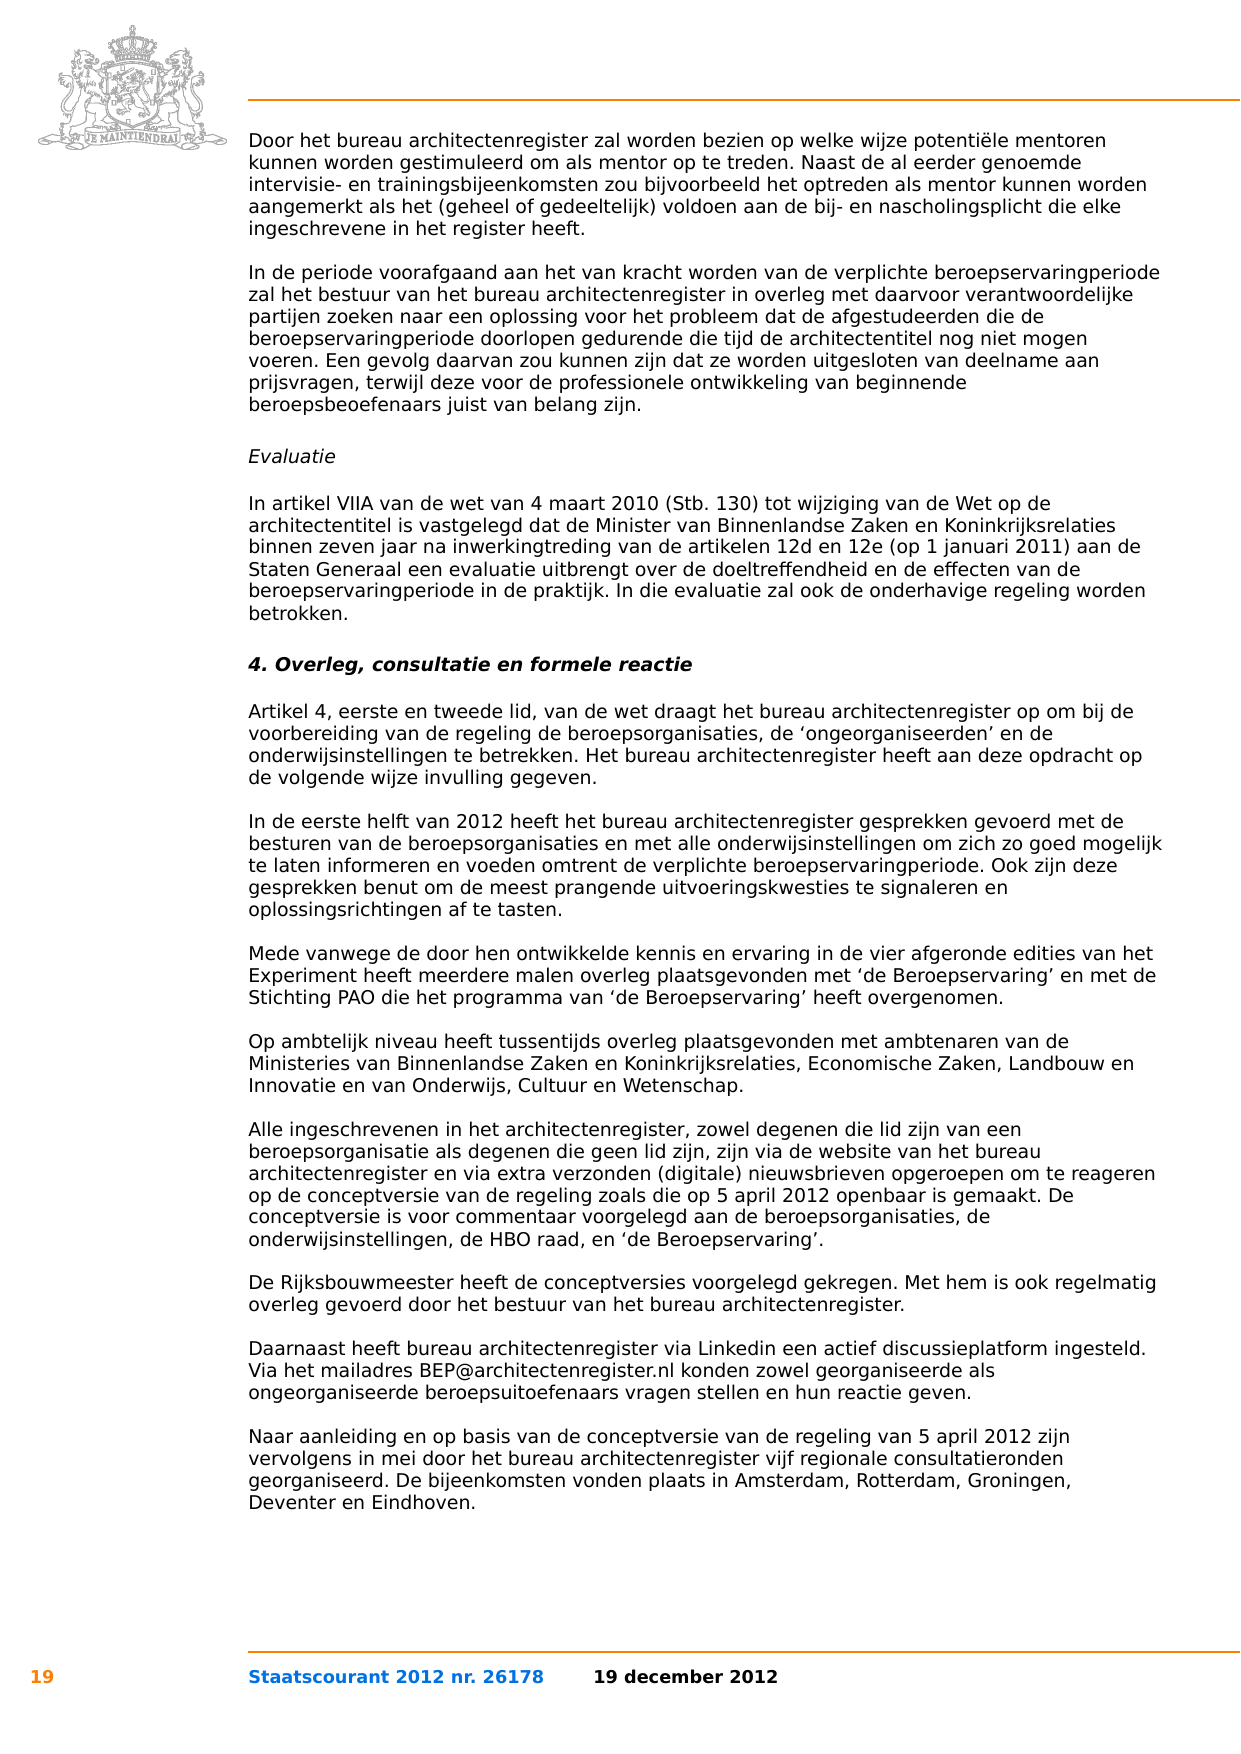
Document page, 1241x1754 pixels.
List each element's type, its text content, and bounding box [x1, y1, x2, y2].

text In de eerste helft van 2012 heeft het bureau architectenregister gesprekken gevoerd met de besturen van de beroepsorganisaties en met alle onderwijsinstellingen om zich zo goed mogelijk te laten informeren en voeden omtrent de verplichte beroepservaringperiode. Ook zijn deze gesprekken benut om de meest prangende uitvoeringskwesties te signaleren en oplossingsrichtingen af te tasten. [248, 811, 1163, 921]
subtitle Evaluatie [248, 446, 1163, 467]
text Artikel 4, eerste en tweede lid, van de wet draagt het bureau architectenregister op om bij de voorbereiding van de regeling de beroepsorganisaties, de ‘ongeorganiseerden’ en de onderwijsinstellingen te betrekken. Het bureau architectenregister heeft aan deze opdracht op de volgende wijze invulling gegeven. [248, 701, 1163, 789]
text Door het bureau architectenregister zal worden bezien op welke wijze potentiële mentoren kunnen worden gestimuleerd om als mentor op te treden. Naast de al eerder genoemde intervisie- en trainingsbijeenkomsten zou bijvoorbeeld het optreden als mentor kunnen worden aangemerkt als het (geheel of gedeeltelijk) voldoen aan de bij- en nascholingsplicht die elke ingeschrevene in het register heeft. [248, 130, 1163, 240]
text Mede vanwege de door hen ontwikkelde kennis en ervaring in de vier afgeronde edities van het Experiment heeft meerdere malen overleg plaatsgevonden met ‘de Beroepservaring’ en met de Stichting PAO die het programma van ‘de Beroepservaring’ heeft overgenomen. [248, 943, 1163, 1009]
text Op ambtelijk niveau heeft tussentijds overleg plaatsgevonden met ambtenaren van de Ministeries van Binnenlandse Zaken en Koninkrijksrelaties, Economische Zaken, Landbouw en Innovatie en van Onderwijs, Cultuur en Wetenschap. [248, 1031, 1163, 1097]
text In artikel VIIA van de wet van 4 maart 2010 (Stb. 130) tot wijziging van de Wet op de architectentitel is vastgelegd dat de Minister van Binnenlandse Zaken en Koninkrijksrelaties binnen zeven jaar na inwerkingtreding van de artikelen 12d en 12e (op 1 januari 2011) aan de Staten Generaal een evaluatie uitbrengt over de doeltreffendheid en de effecten van de beroepservaringperiode in de praktijk. In die evaluatie zal ook de onderhavige regeling worden betrokken. [248, 492, 1163, 624]
text Alle ingeschrevenen in het architectenregister, zowel degenen die lid zijn van een beroepsorganisatie als degenen die geen lid zijn, zijn via de website van het bureau architectenregister en via extra verzonden (digitale) nieuwsbrieven opgeroepen om te reageren op de conceptversie van de regeling zoals die op 5 april 2012 openbaar is gemaakt. De conceptversie is voor commentaar voorgelegd aan de beroepsorganisaties, de onderwijsinstellingen, de HBO raad, en ‘de Beroepservaring’. [248, 1118, 1163, 1250]
text In de periode voorafgaand aan het van kracht worden van de verplichte beroepservaringperiode zal het bestuur van het bureau architectenregister in overleg met daarvoor verantwoordelijke partijen zoeken naar een oplossing voor het probleem dat de afgestudeerden die de beroepservaringperiode doorlopen gedurende die tijd de architectentitel nog niet mogen voeren. Een gevolg daarvan zou kunnen zijn dat ze worden uitgesloten van deelname aan prijsvragen, terwijl deze voor de professionele ontwikkeling van beginnende beroepsbeoefenaars juist van belang zijn. [248, 262, 1163, 416]
text De Rijksbouwmeester heeft de conceptversies voorgelegd gekregen. Met hem is ook regelmatig overleg gevoerd door het bestuur van het bureau architectenregister. [248, 1272, 1163, 1316]
text Naar aanleiding en op basis van de conceptversie van de regeling van 5 april 2012 zijn vervolgens in mei door het bureau architectenregister vijf regionale consultatieronden georganiseerd. De bijeenkomsten vonden plaats in Amsterdam, Rotterdam, Groningen, Deventer en Eindhoven. [248, 1426, 1163, 1514]
text Daarnaast heeft bureau architectenregister via Linkedin een actief discussieplatform ingesteld. Via het mailadres BEP@architectenregister.nl konden zowel georganiseerde als ongeorganiseerde beroepsuitoefenaars vragen stellen en hun reactie geven. [248, 1338, 1163, 1404]
picture [38, 25, 227, 150]
subtitle 4. Overleg, consultatie en formele reactie [248, 654, 1163, 676]
